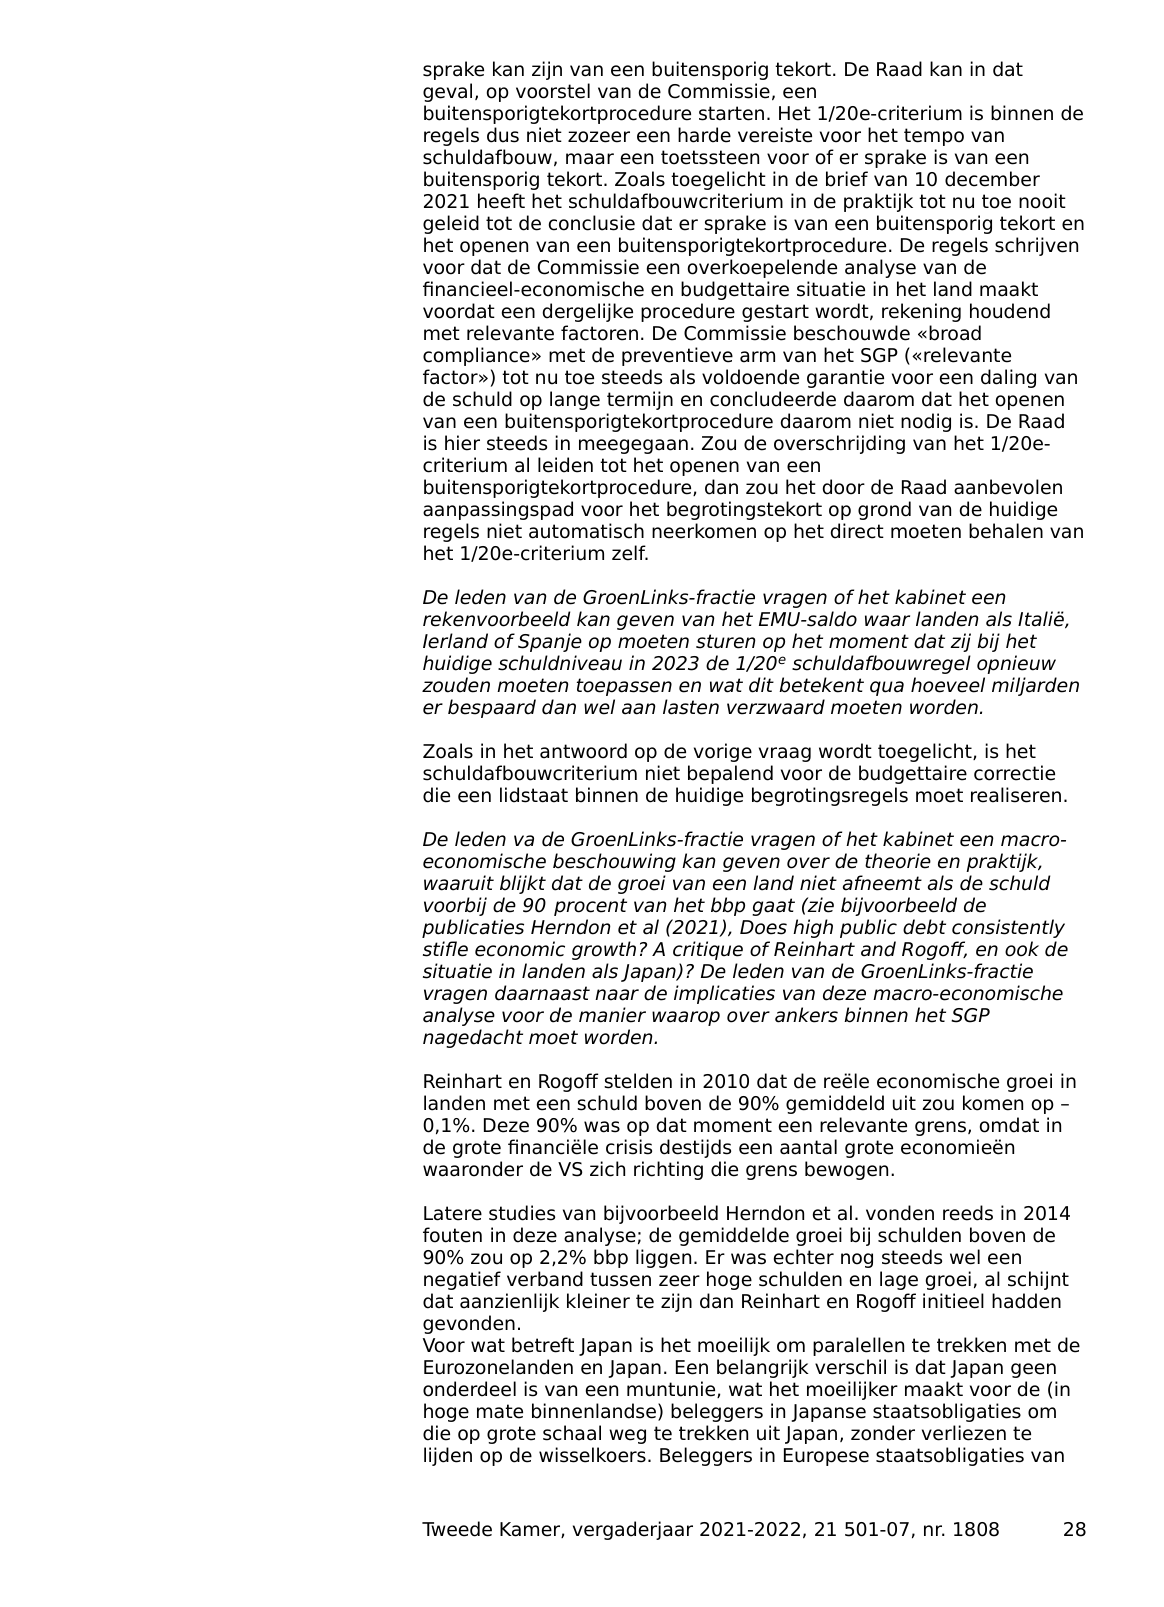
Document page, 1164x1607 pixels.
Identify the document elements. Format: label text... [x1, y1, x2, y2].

text Zoals in het antwoord op de vorige vraag wordt toegelicht, is het schuldafbouwcriterium niet bepalend voor de budgettaire correctie die een lidstaat binnen de huidige begrotingsregels moet realiseren. [422, 741, 1087, 807]
text De leden va de GroenLinks-fractie vragen of het kabinet een macro-economische beschouwing kan geven over de theorie en praktijk, waaruit blijkt dat de groei van een land niet afneemt als de schuld voorbij de 90 procent van het bbp gaat (zie bijvoorbeeld de publicaties Herndon et al (2021), Does high public debt consistently stifle economic growth? A critique of Reinhart and Rogoff, en ook de situatie in landen als Japan)? De leden van de GroenLinks-fractie vragen daarnaast naar de implicaties van deze macro-economische analyse voor de manier waarop over ankers binnen het SGP nagedacht moet worden. [422, 829, 1087, 1049]
text Reinhart en Rogoff stelden in 2010 dat de reële economische groei in landen met een schuld boven de 90% gemiddeld uit zou komen op –0,1%. Deze 90% was op dat moment een relevante grens, omdat in de grote financiële crisis destijds een aantal grote economieën waaronder de VS zich richting die grens bewogen. [422, 1071, 1087, 1181]
text sprake kan zijn van een buitensporig tekort. De Raad kan in dat geval, op voorstel van de Commissie, een buitensporigtekortprocedure starten. Het 1/20e-criterium is binnen de regels dus niet zozeer een harde vereiste voor het tempo van schuldafbouw, maar een toetssteen voor of er sprake is van een buitensporig tekort. Zoals toegelicht in de brief van 10 december 2021 heeft het schuldafbouwcriterium in de praktijk tot nu toe nooit geleid tot de conclusie dat er sprake is van een buitensporig tekort en het openen van een buitensporigtekortprocedure. De regels schrijven voor dat de Commissie een overkoepelende analyse van de financieel-economische en budgettaire situatie in het land maakt voordat een dergelijke procedure gestart wordt, rekening houdend met relevante factoren. De Commissie beschouwde «broad compliance» met de preventieve arm van het SGP («relevante factor») tot nu toe steeds als voldoende garantie voor een daling van de schuld op lange termijn en concludeerde daarom dat het openen van een buitensporigtekortprocedure daarom niet nodig is. De Raad is hier steeds in meegegaan. Zou de overschrijding van het 1/20e-criterium al leiden tot het openen van een buitensporigtekortprocedure, dan zou het door de Raad aanbevolen aanpassingspad voor het begrotingstekort op grond van de huidige regels niet automatisch neerkomen op het direct moeten behalen van het 1/20e-criterium zelf. [422, 59, 1087, 564]
text Voor wat betreft Japan is het moeilijk om paralellen te trekken met de Eurozonelanden en Japan. Een belangrijk verschil is dat Japan geen onderdeel is van een muntunie, wat het moeilijker maakt voor de (in hoge mate binnenlandse) beleggers in Japanse staatsobligaties om die op grote schaal weg te trekken uit Japan, zonder verliezen te lijden op de wisselkoers. Beleggers in Europese staatsobligaties van [422, 1335, 1087, 1467]
text Latere studies van bijvoorbeeld Herndon et al. vonden reeds in 2014 fouten in deze analyse; de gemiddelde groei bij schulden boven de 90% zou op 2,2% bbp liggen. Er was echter nog steeds wel een negatief verband tussen zeer hoge schulden en lage groei, al schijnt dat aanzienlijk kleiner te zijn dan Reinhart en Rogoff initieel hadden gevonden. [422, 1203, 1087, 1335]
text De leden van de GroenLinks-fractie vragen of het kabinet een rekenvoorbeeld kan geven van het EMU-saldo waar landen als Italië, Ierland of Spanje op moeten sturen op het moment dat zij bij het huidige schuldniveau in 2023 de 1/20e schuldafbouwregel opnieuw zouden moeten toepassen en wat dit betekent qua hoeveel miljarden er bespaard dan wel aan lasten verzwaard moeten worden. [422, 587, 1087, 719]
